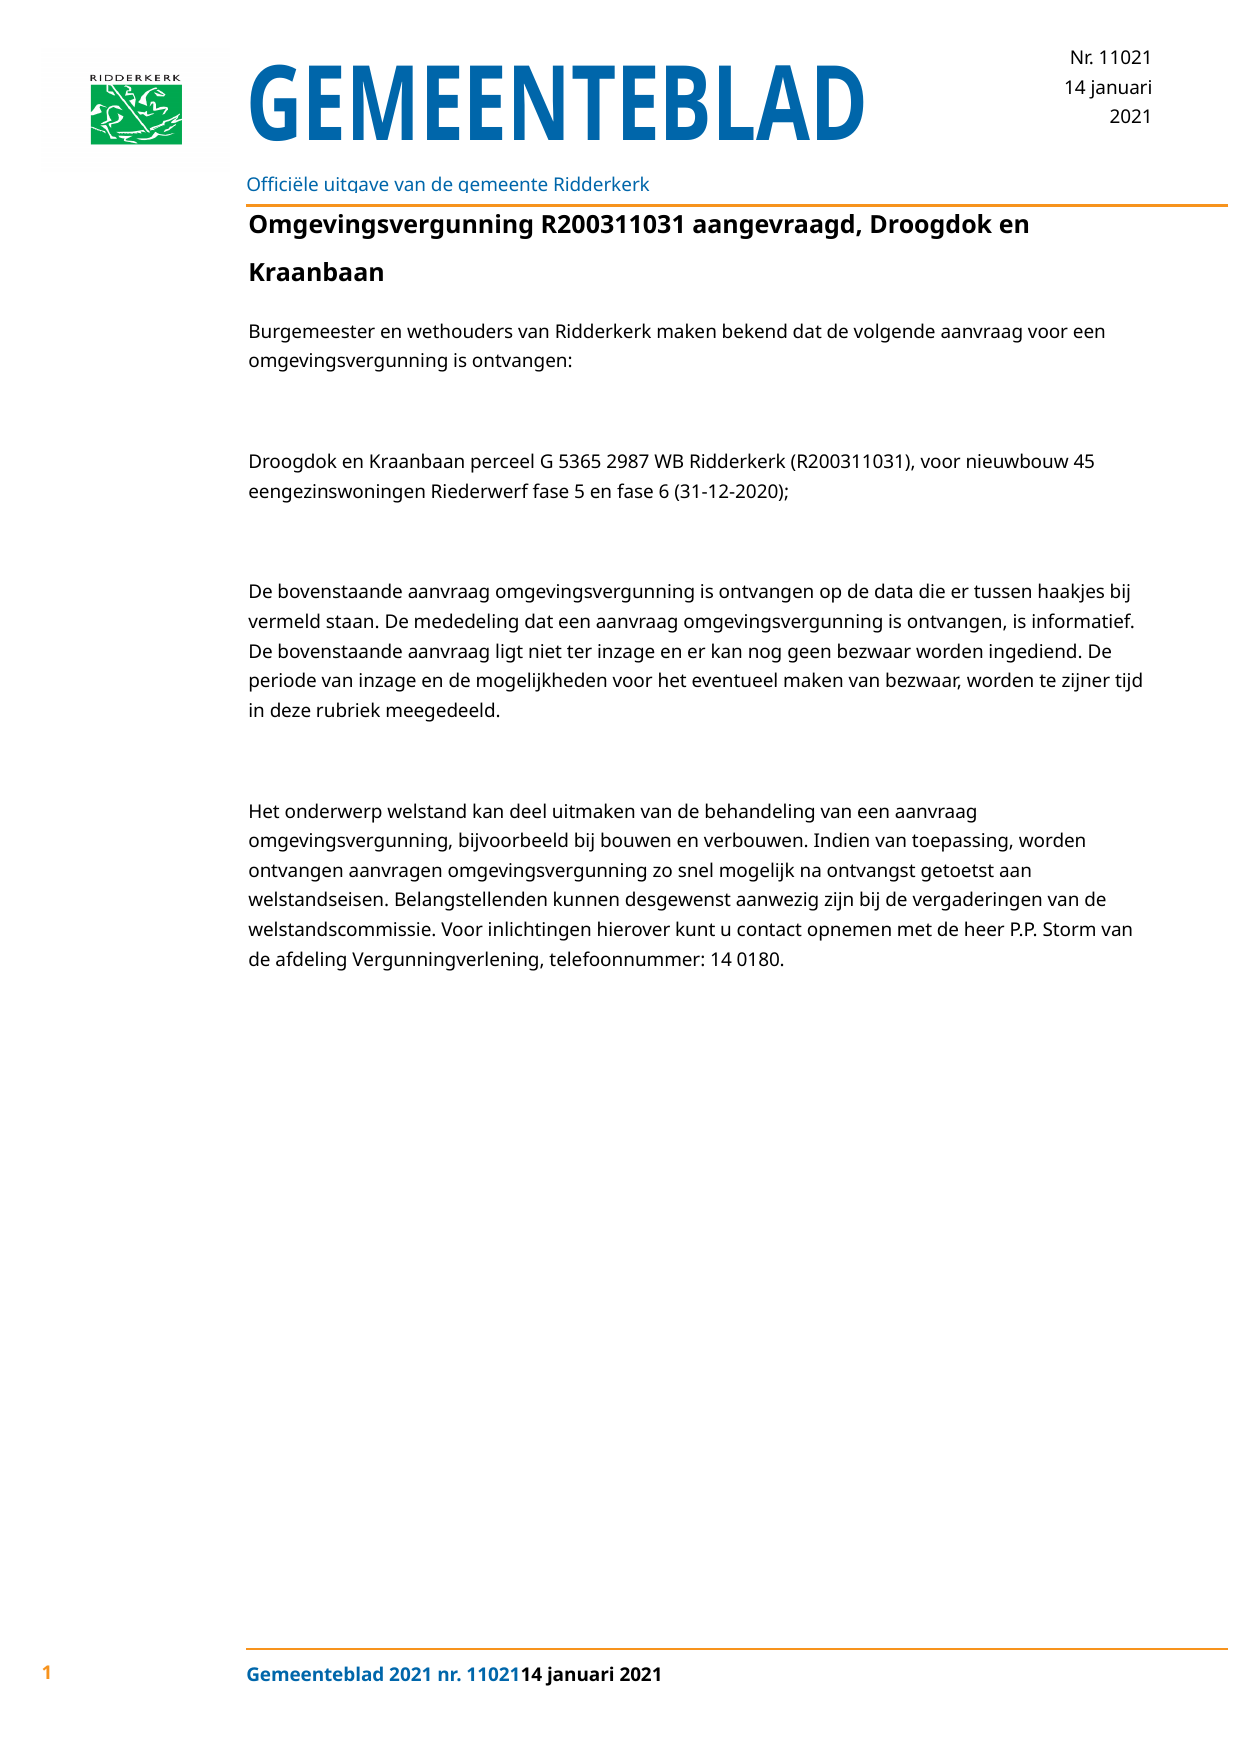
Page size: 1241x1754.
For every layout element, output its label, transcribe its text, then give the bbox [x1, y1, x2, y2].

text Het onderwerp welstand kan deel uitmaken van de behandeling van een aanvraag omgevingsvergunning, bijvoorbeeld bij bouwen en verbouwen. Indien van toepassing, worden ontvangen aanvragen omgevingsvergunning zo snel mogelijk na ontvangst getoetst aan welstandseisen. Belangstellenden kunnen desgewenst aanwezig zijn bij de vergaderingen van de welstandscommissie. Voor inlichtingen hierover kunt u contact opnemen met de heer P.P. Storm van de afdeling Vergunningverlening, telefoonnummer: 14 0180. [248, 798, 1152, 972]
text Burgemeester en wethouders van Ridderkerk maken bekend dat de volgende aanvraag voor een omgevingsvergunning is ontvangen: [248, 318, 1152, 373]
picture [41, 47, 231, 172]
text Droogdok en Kraanbaan perceel G 5365 2987 WB Ridderkerk (R200311031), voor nieuwbouw 45 eengezinswoningen Riederwerf fase 5 en fase 6 (31-12-2020); [248, 448, 1152, 504]
text De bovenstaande aanvraag omgevingsvergunning is ontvangen op de data die er tussen haakjes bij vermeld staan. De mededeling dat een aanvraag omgevingsvergunning is ontvangen, is informatief. De bovenstaande aanvraag ligt niet ter inzage en er kan nog geen bezwaar worden ingediend. De periode van inzage en de mogelijkheden voor het eventueel maken van bezwaar, worden te zijner tijd in deze rubriek meegedeeld. [248, 579, 1152, 723]
text Omgevingsvergunning R200311031 aangevraagd, Droogdok en Kraanbaan [248, 207, 1152, 288]
